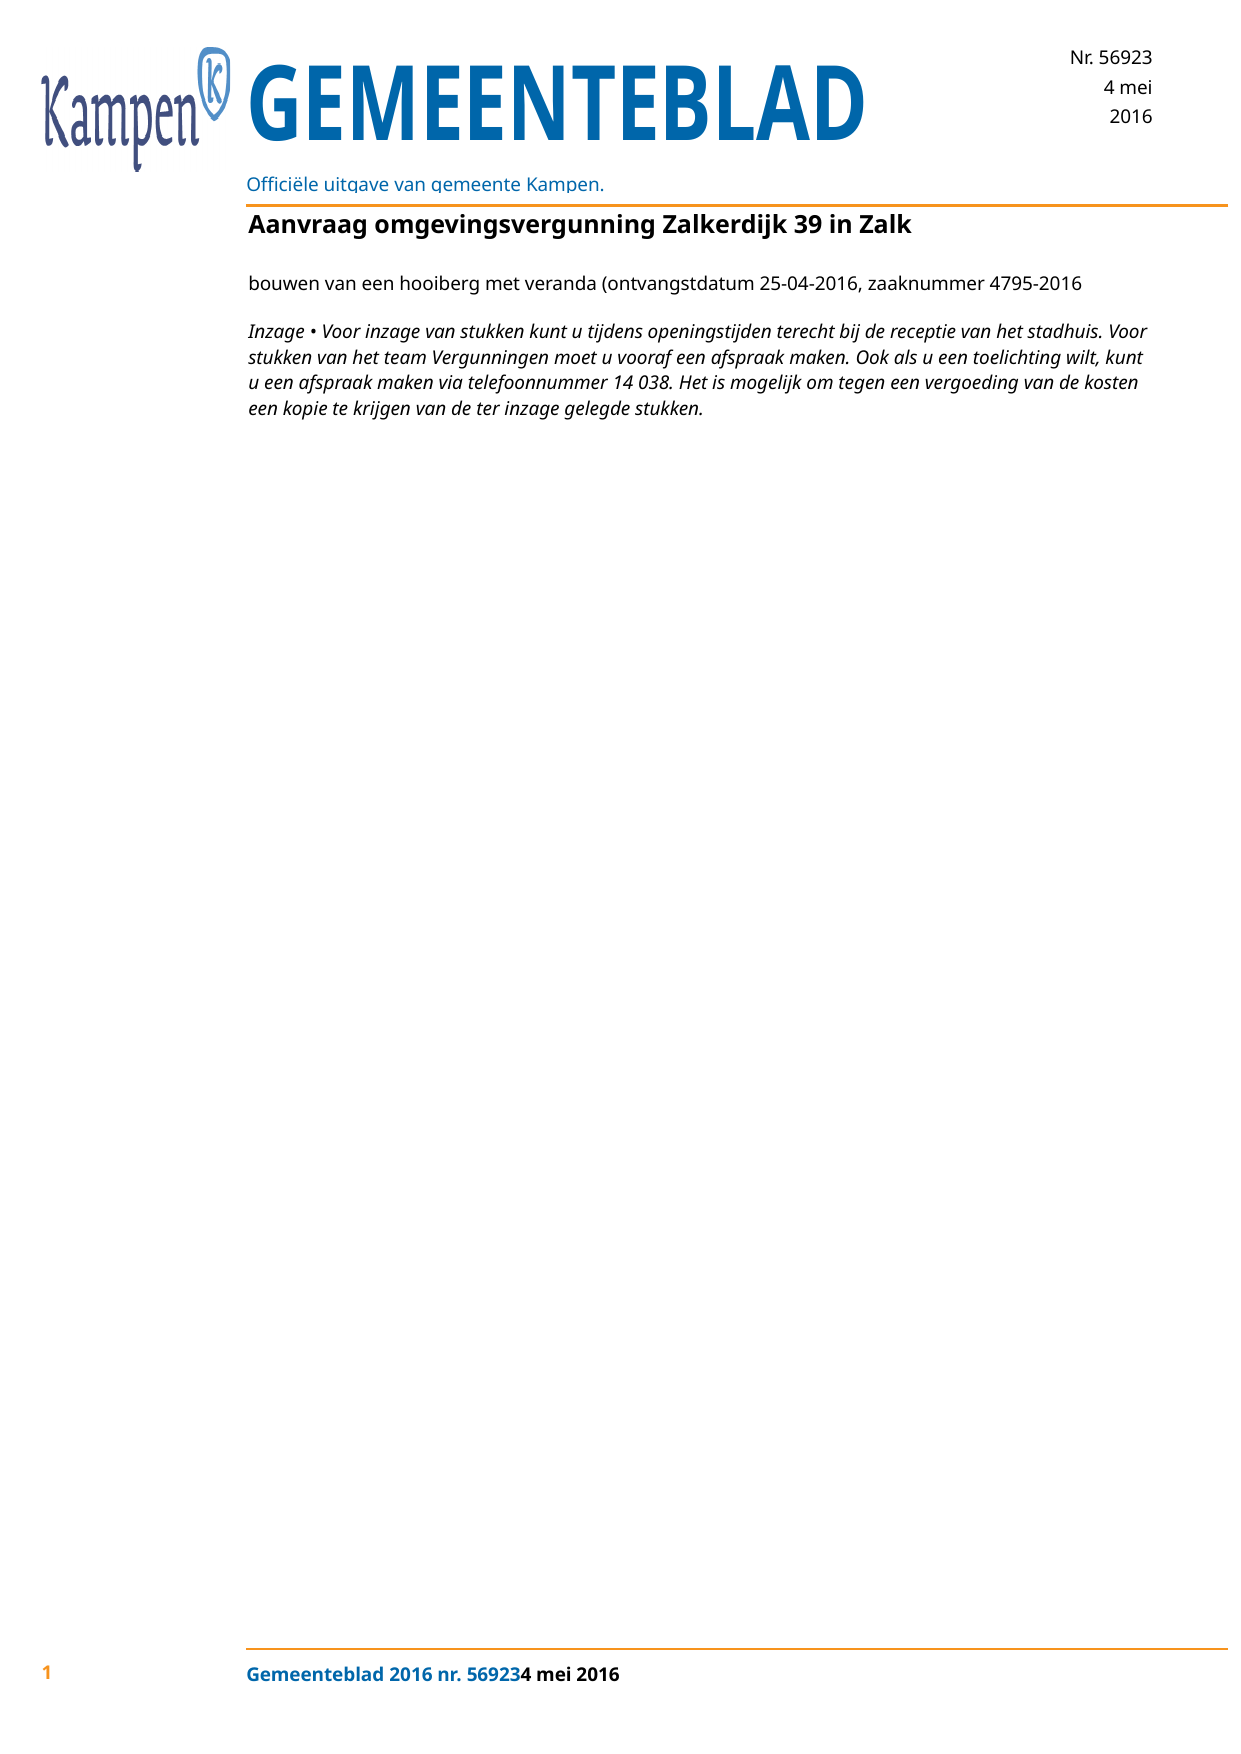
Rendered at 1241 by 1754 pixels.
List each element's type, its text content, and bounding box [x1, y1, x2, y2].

text bouwen van een hooiberg met veranda (ontvangstdatum 25-04-2016, zaaknummer 4795-2016 [248, 270, 1152, 296]
text Inzage • Voor inzage van stukken kunt u tijdens openingstijden terecht bij de receptie van het stadhuis. Voor stukken van het team Vergunningen moet u vooraf een afspraak maken. Ook als u een toelichting wilt, kunt u een afspraak maken via telefoonnummer 14 038. Het is mogelijk om tegen een vergoeding van de kosten een kopie te krijgen van de ter inzage gelegde stukken. [248, 318, 1152, 421]
text Aanvraag omgevingsvergunning Zalkerdijk 39 in Zalk [248, 207, 1152, 241]
picture [41, 47, 231, 172]
